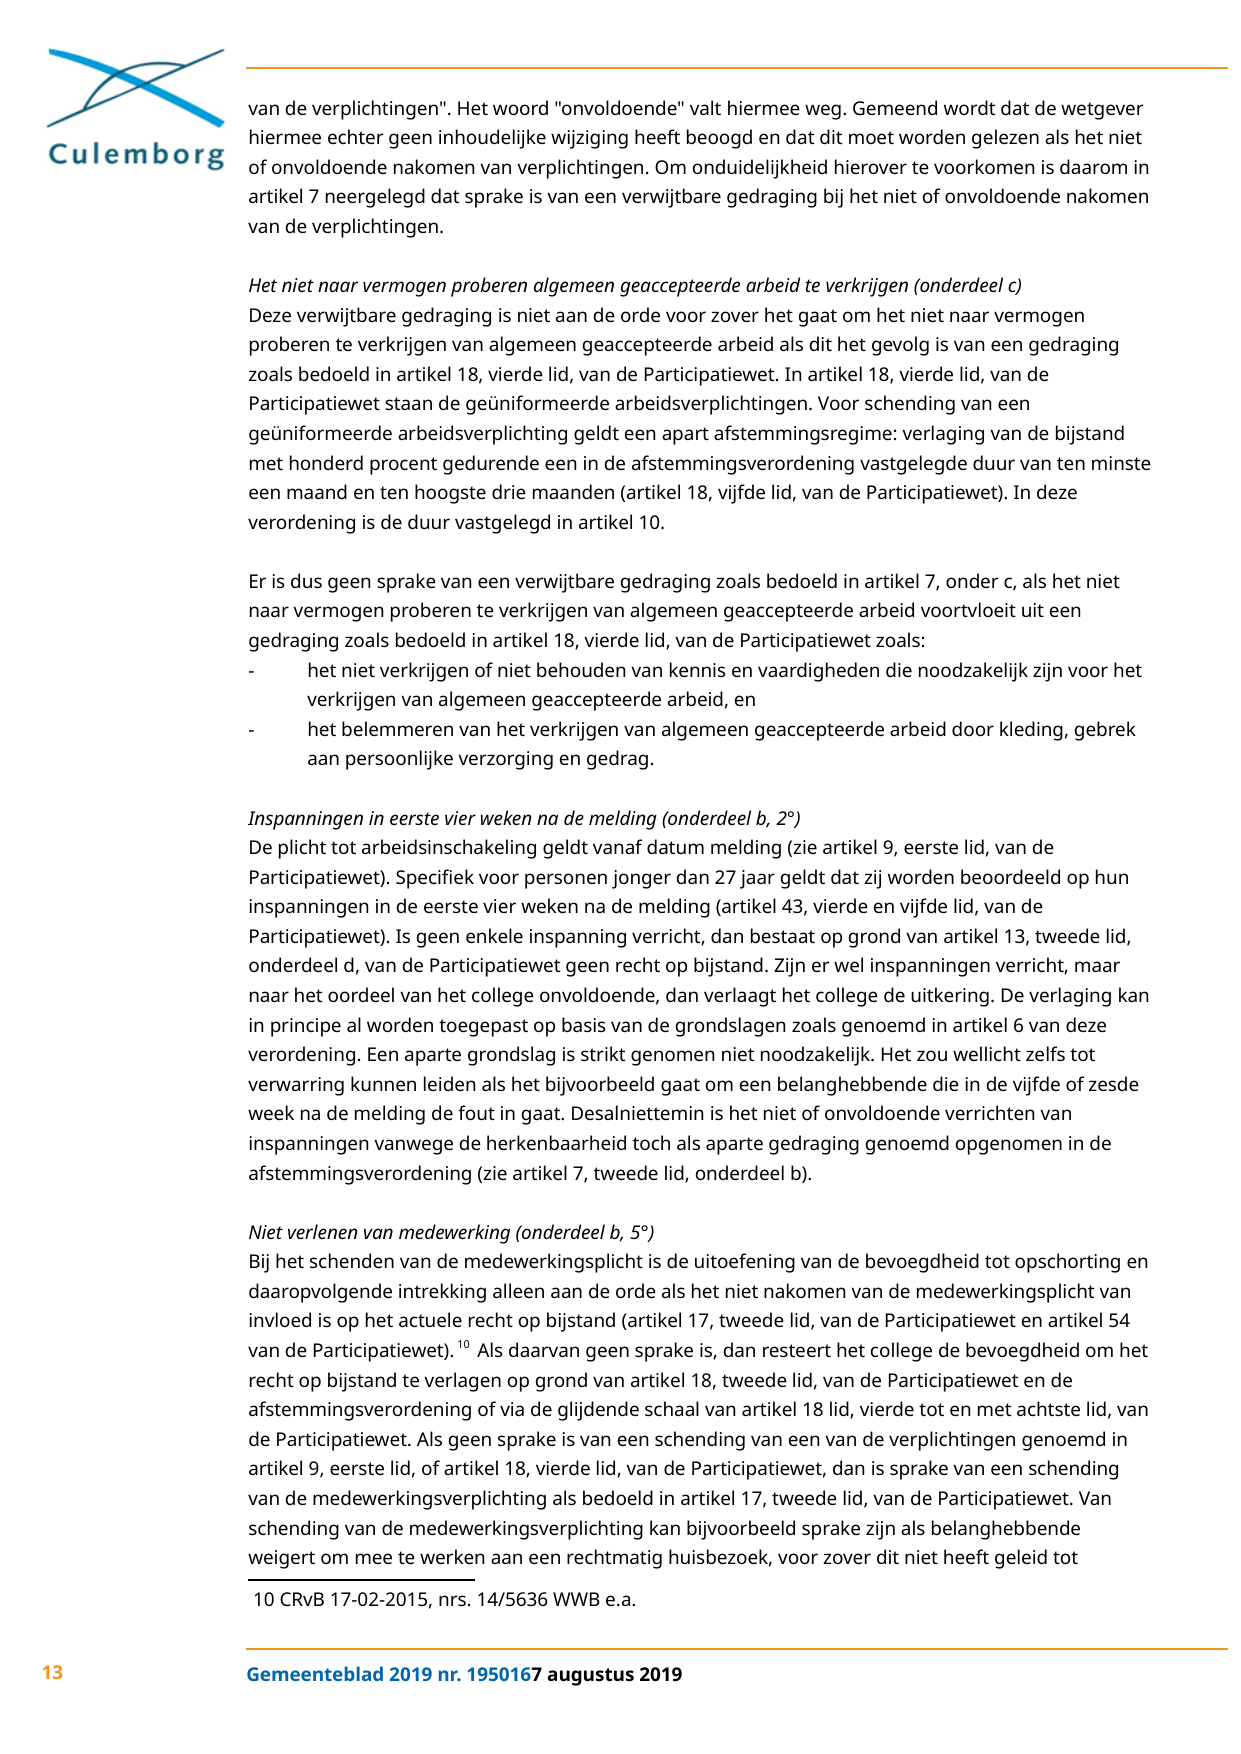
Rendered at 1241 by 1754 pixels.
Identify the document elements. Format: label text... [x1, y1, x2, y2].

text van de verplichtingen". Het woord "onvoldoende" valt hiermee weg. Gemeend wordt dat de wetgever hiermee echter geen inhoudelijke wijziging heeft beoogd en dat dit moet worden gelezen als het niet of onvoldoende nakomen van verplichtingen. Om onduidelijkheid hierover te voorkomen is daarom in artikel 7 neergelegd dat sprake is van een verwijtbare gedraging bij het niet of onvoldoende nakomen van de verplichtingen. [248, 95, 1152, 239]
text Inspanningen in eerste vier weken na de melding (onderdeel b, 2°) [248, 805, 1152, 831]
text CRvB 17-02-2015, nrs. 14/5636 WWB e.a. [248, 1586, 1152, 1612]
text De plicht tot arbeidsinschakeling geldt vanaf datum melding (zie artikel 9, eerste lid, van de Participatiewet). Specifiek voor personen jonger dan 27 jaar geldt dat zij worden beoordeeld op hun inspanningen in de eerste vier weken na de melding (artikel 43, vierde en vijfde lid, van de Participatiewet). Is geen enkele inspanning verricht, dan bestaat op grond van artikel 13, tweede lid, onderdeel d, van de Participatiewet geen recht op bijstand. Zijn er wel inspanningen verricht, maar naar het oordeel van het college onvoldoende, dan verlaagt het college de uitkering. De verlaging kan in principe al worden toegepast op basis van de grondslagen zoals genoemd in artikel 6 van deze verordening. Een aparte grondslag is strikt genomen niet noodzakelijk. Het zou wellicht zelfs tot verwarring kunnen leiden als het bijvoorbeeld gaat om een belanghebbende die in de vijfde of zesde week na de melding de fout in gaat. Desalniettemin is het niet of onvoldoende verrichten van inspanningen vanwege de herkenbaarheid toch als aparte gedraging genoemd opgenomen in de afstemmingsverordening (zie artikel 7, tweede lid, onderdeel b). [248, 834, 1152, 1186]
text Deze verwijtbare gedraging is niet aan de orde voor zover het gaat om het niet naar vermogen proberen te verkrijgen van algemeen geaccepteerde arbeid als dit het gevolg is van een gedraging zoals bedoeld in artikel 18, vierde lid, van de Participatiewet. In artikel 18, vierde lid, van de Participatiewet staan de geüniformeerde arbeidsverplichtingen. Voor schending van een geüniformeerde arbeidsverplichting geldt een apart afstemmingsregime: verlaging van de bijstand met honderd procent gedurende een in de afstemmingsverordening vastgelegde duur van ten minste een maand en ten hoogste drie maanden (artikel 18, vijfde lid, van de Participatiewet). In deze verordening is de duur vastgelegd in artikel 10. [248, 302, 1152, 535]
text Bij het schenden van de medewerkingsplicht is de uitoefening van de bevoegdheid tot opschorting en daaropvolgende intrekking alleen aan de orde als het niet nakomen van de medewerkingsplicht van invloed is op het actuele recht op bijstand (artikel 17, tweede lid, van de Participatiewet en artikel 54 van de Participatiewet). Als daarvan geen sprake is, dan resteert het college de bevoegdheid om het recht op bijstand te verlagen op grond van artikel 18, tweede lid, van de Participatiewet en de afstemmingsverordening of via de glijdende schaal van artikel 18 lid, vierde tot en met achtste lid, van de Participatiewet. Als geen sprake is van een schending van een van de verplichtingen genoemd in artikel 9, eerste lid, of artikel 18, vierde lid, van de Participatiewet, dan is sprake van een schending van de medewerkingsverplichting als bedoeld in artikel 17, tweede lid, van de Participatiewet. Van schending van de medewerkingsverplichting kan bijvoorbeeld sprake zijn als belanghebbende weigert om mee te werken aan een rechtmatig huisbezoek, voor zover dit niet heeft geleid tot [248, 1248, 1152, 1570]
picture [41, 47, 231, 172]
list het belemmeren van het verkrijgen van algemeen geaccepteerde arbeid door kleding, gebrek aan persoonlijke verzorging en gedrag. [248, 716, 1152, 771]
list het niet verkrijgen of niet behouden van kennis en vaardigheden die noodzakelijk zijn voor het verkrijgen van algemeen geaccepteerde arbeid, en [248, 657, 1152, 712]
text Het niet naar vermogen proberen algemeen geaccepteerde arbeid te verkrijgen (onderdeel c) [248, 272, 1152, 298]
text Niet verlenen van medewerking (onderdeel b, 5°) [248, 1219, 1152, 1245]
text Er is dus geen sprake van een verwijtbare gedraging zoals bedoeld in artikel 7, onder c, als het niet naar vermogen proberen te verkrijgen van algemeen geaccepteerde arbeid voortvloeit uit een gedraging zoals bedoeld in artikel 18, vierde lid, van de Participatiewet zoals: [248, 568, 1152, 653]
